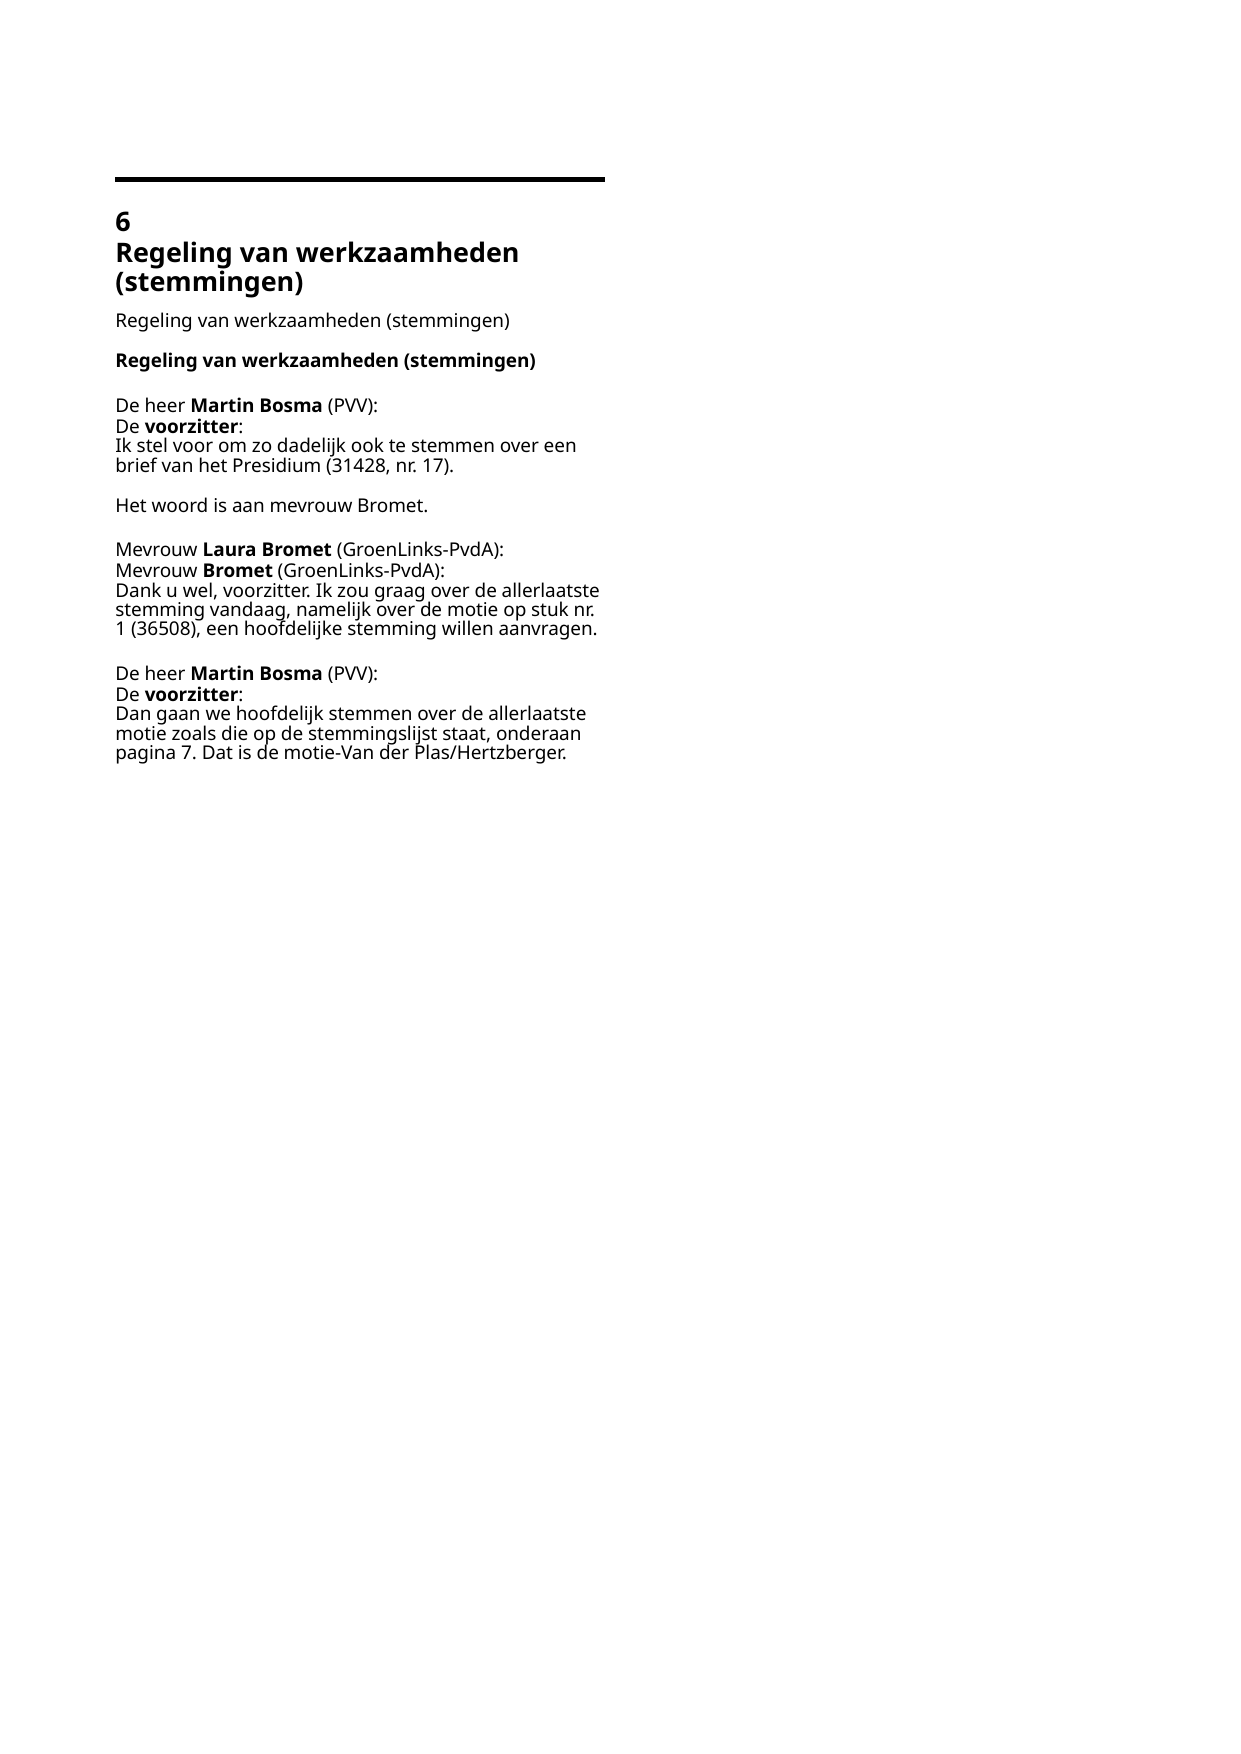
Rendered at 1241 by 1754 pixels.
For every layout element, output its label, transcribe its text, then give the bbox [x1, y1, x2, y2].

text Ik stel voor om zo dadelijk ook te stemmen over een brief van het Presidium (31428, nr. 17). [115, 437, 605, 476]
text Dank u wel, voorzitter. Ik zou graag over de allerlaatste stemming vandaag, namelijk over de motie op stuk nr. 1 (36508), een hoofdelijke stemming willen aanvragen. [115, 582, 605, 639]
text De heer Martin Bosma (PVV): [115, 392, 605, 418]
text Regeling van werkzaamheden (stemmingen) [115, 352, 605, 372]
text Regeling van werkzaamheden (stemmingen) [115, 312, 605, 332]
text De voorzitter: [115, 418, 605, 437]
text De heer Martin Bosma (PVV): [115, 660, 605, 686]
text Mevrouw Laura Bromet (GroenLinks-PvdA): [115, 537, 605, 562]
text Het woord is aan mevrouw Bromet. [115, 497, 605, 516]
text Mevrouw Bromet (GroenLinks-PvdA): [115, 562, 605, 582]
text Dan gaan we hoofdelijk stemmen over de allerlaatste motie zoals die op de stemmingslijst staat, onderaan pagina 7. Dat is de motie-Van der Plas/Hertzberger. [115, 705, 605, 763]
text 6 [115, 203, 605, 239]
text De voorzitter: [115, 686, 605, 705]
text Regeling van werkzaamheden (stemmingen) [115, 239, 605, 312]
